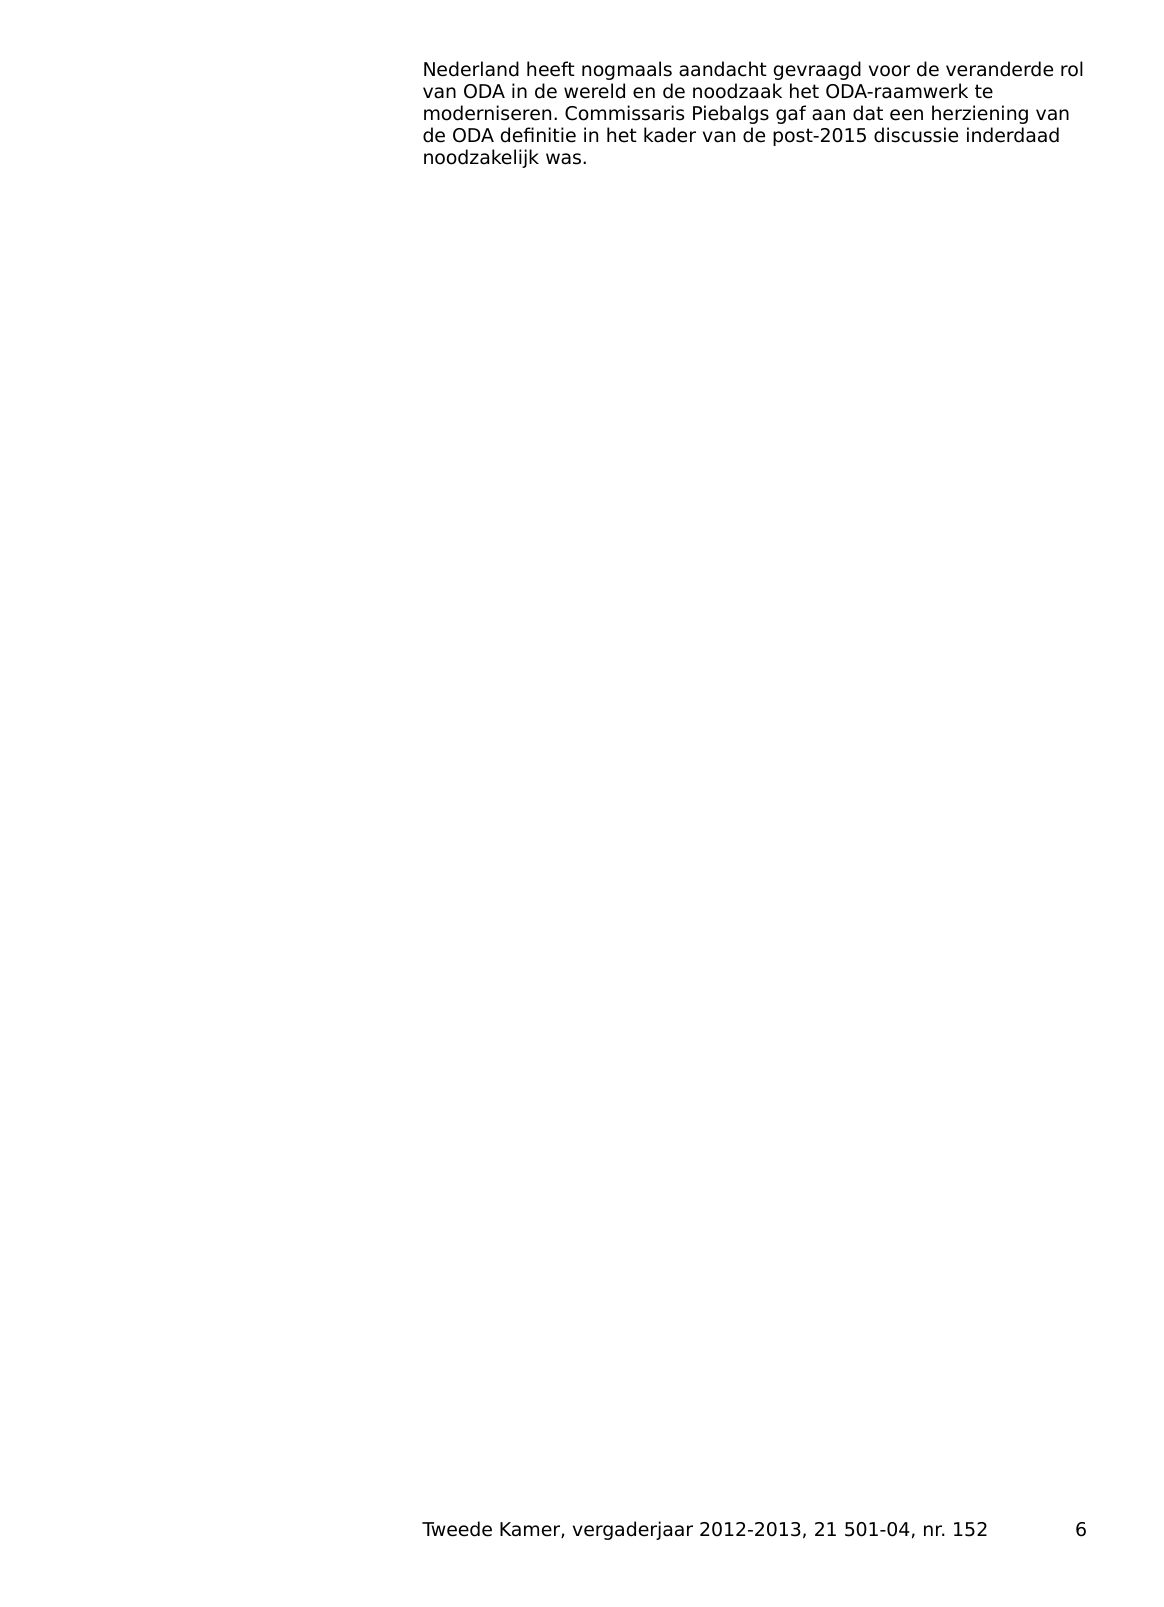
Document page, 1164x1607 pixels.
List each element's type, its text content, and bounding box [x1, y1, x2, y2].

text Nederland heeft nogmaals aandacht gevraagd voor de veranderde rol van ODA in de wereld en de noodzaak het ODA-raamwerk te moderniseren. Commissaris Piebalgs gaf aan dat een herziening van de ODA definitie in het kader van de post-2015 discussie inderdaad noodzakelijk was. [422, 59, 1087, 169]
